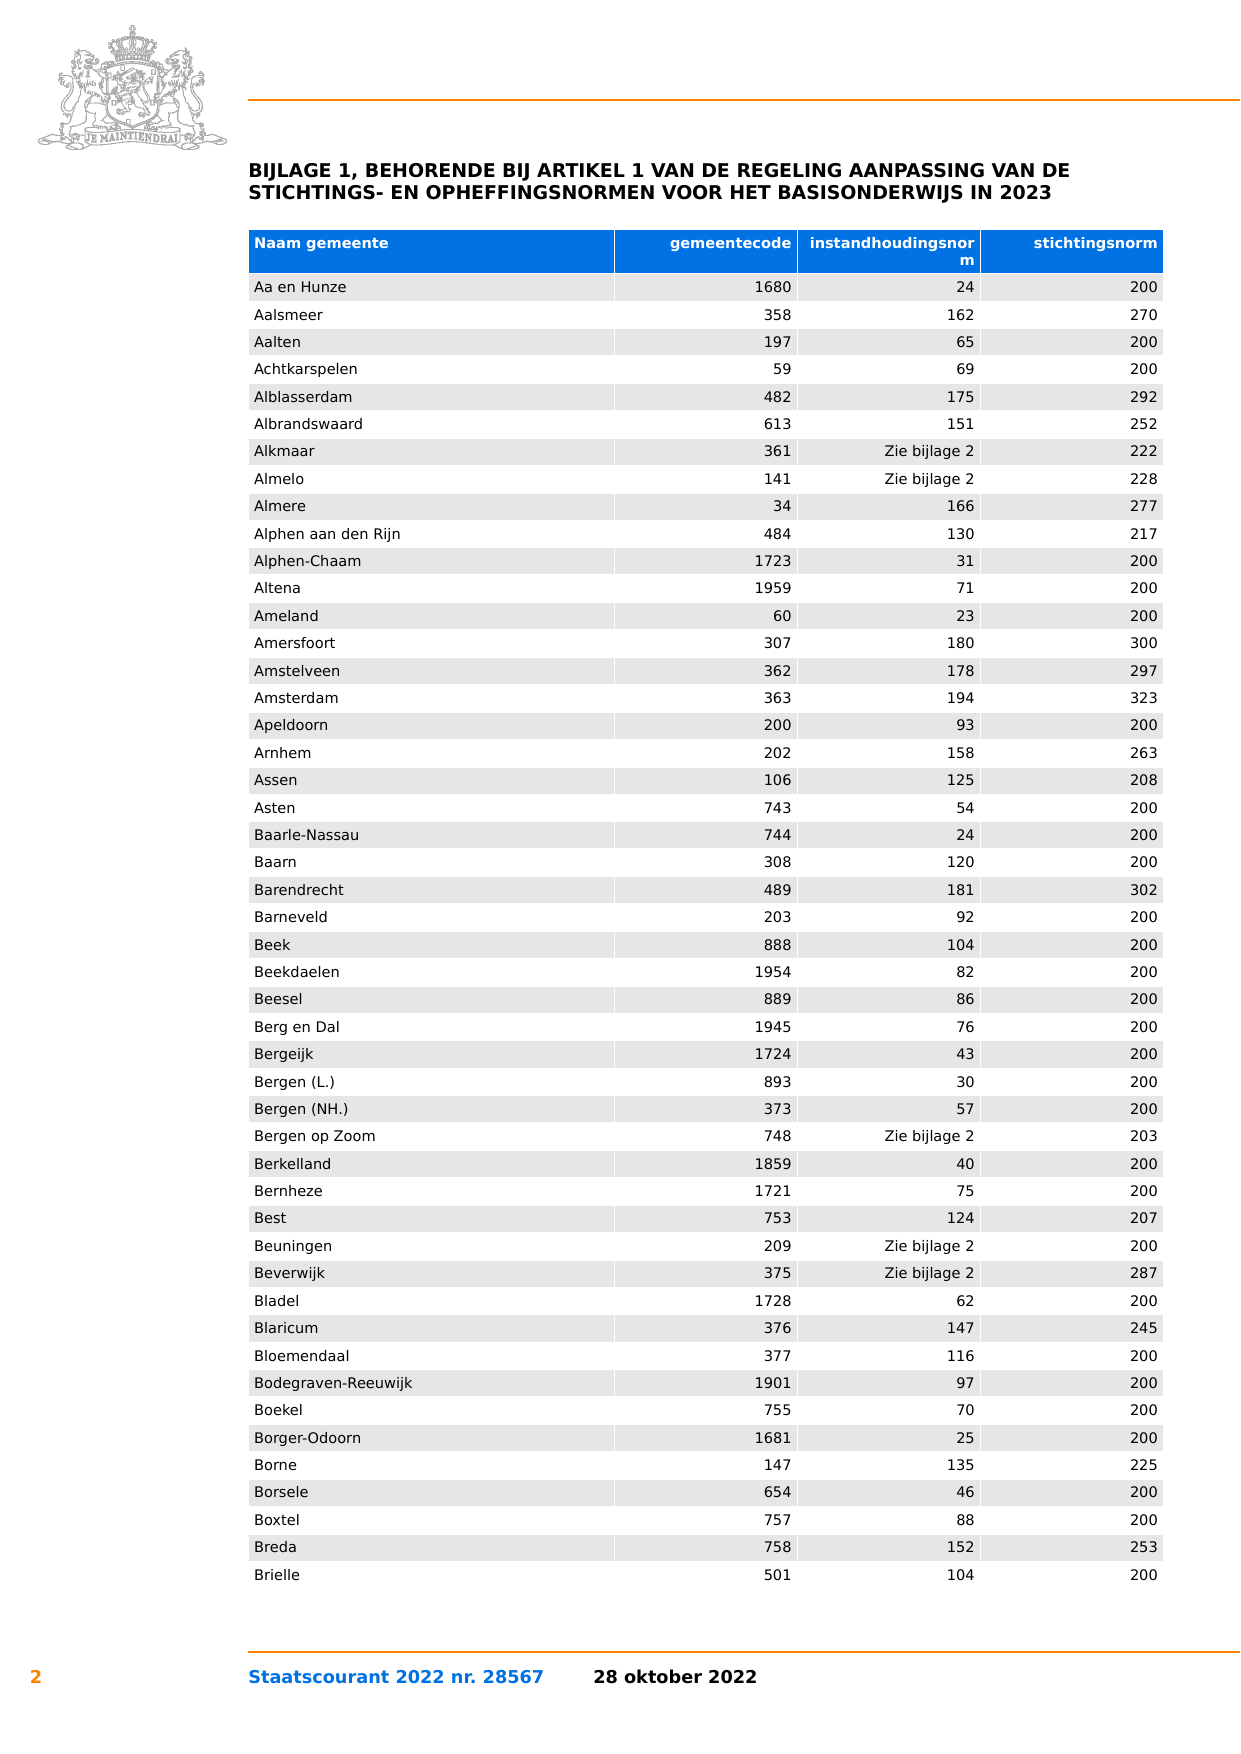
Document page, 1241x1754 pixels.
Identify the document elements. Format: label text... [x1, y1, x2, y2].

table_cell 200 [981, 822, 1163, 848]
table_cell 200 [981, 1096, 1163, 1122]
table_cell 217 [981, 521, 1163, 547]
table_cell 25 [798, 1425, 980, 1451]
table_cell Bodegraven-Reeuwijk [249, 1370, 614, 1396]
table_cell 70 [798, 1398, 980, 1424]
table_cell Alphen aan den Rijn [249, 521, 614, 547]
table_cell 376 [615, 1315, 797, 1342]
table_cell Almelo [249, 466, 614, 492]
table_cell 1959 [615, 576, 797, 602]
table_cell 200 [981, 904, 1163, 931]
table_cell 654 [615, 1480, 797, 1506]
table_cell Baarle-Nassau [249, 822, 614, 848]
table_cell 104 [798, 932, 980, 958]
table_cell 75 [798, 1178, 980, 1205]
table_cell 40 [798, 1151, 980, 1177]
table_cell Zie bijlage 2 [798, 1233, 980, 1259]
table_cell 76 [798, 1014, 980, 1040]
table_cell 209 [615, 1233, 797, 1259]
table_cell 889 [615, 987, 797, 1013]
table_cell 755 [615, 1398, 797, 1424]
table_cell Aalsmeer [249, 302, 614, 328]
table_cell 57 [798, 1096, 980, 1122]
table_cell 71 [798, 576, 980, 602]
table_cell 748 [615, 1124, 797, 1150]
table_cell Asten [249, 795, 614, 821]
table_cell 116 [798, 1343, 980, 1369]
table_cell 1680 [615, 274, 797, 301]
table_cell 200 [981, 1288, 1163, 1314]
table_cell Assen [249, 768, 614, 794]
table_header gemeentecode [615, 230, 797, 273]
table_cell 263 [981, 740, 1163, 766]
table_cell 245 [981, 1315, 1163, 1342]
table_cell 152 [798, 1535, 980, 1561]
table_cell 135 [798, 1452, 980, 1479]
table_cell 888 [615, 932, 797, 958]
table_cell 1721 [615, 1178, 797, 1205]
table_header Naam gemeente [249, 230, 614, 273]
table_cell Aalten [249, 329, 614, 355]
table_cell 86 [798, 987, 980, 1013]
table_cell 207 [981, 1206, 1163, 1232]
table_cell 200 [615, 713, 797, 739]
table_cell 308 [615, 850, 797, 876]
table_cell Arnhem [249, 740, 614, 766]
table_cell 363 [615, 685, 797, 712]
table_cell 43 [798, 1041, 980, 1068]
table_cell 34 [615, 494, 797, 520]
table_cell 69 [798, 356, 980, 383]
table_cell 162 [798, 302, 980, 328]
table_cell Achtkarspelen [249, 356, 614, 383]
table_cell 758 [615, 1535, 797, 1561]
table_cell 59 [615, 356, 797, 383]
table_cell 377 [615, 1343, 797, 1369]
table_cell 166 [798, 494, 980, 520]
table_cell Bergen (L.) [249, 1069, 614, 1095]
table_cell 323 [981, 685, 1163, 712]
table_cell 482 [615, 384, 797, 410]
table_cell 200 [981, 1398, 1163, 1424]
table_cell 200 [981, 850, 1163, 876]
table_cell Alkmaar [249, 439, 614, 465]
table_cell 613 [615, 411, 797, 438]
table_cell Zie bijlage 2 [798, 1261, 980, 1287]
table_cell 1945 [615, 1014, 797, 1040]
table_cell Breda [249, 1535, 614, 1561]
table_cell 302 [981, 877, 1163, 903]
table_cell 225 [981, 1452, 1163, 1479]
table_cell Bergeijk [249, 1041, 614, 1068]
table_cell 200 [981, 356, 1163, 383]
table_cell 65 [798, 329, 980, 355]
table_cell 200 [981, 548, 1163, 574]
table_cell 200 [981, 959, 1163, 986]
table_cell Boxtel [249, 1507, 614, 1533]
table_cell Zie bijlage 2 [798, 466, 980, 492]
table_cell 97 [798, 1370, 980, 1396]
table_cell 300 [981, 630, 1163, 657]
table_cell 203 [981, 1124, 1163, 1150]
table_cell 200 [981, 1041, 1163, 1068]
table_cell 197 [615, 329, 797, 355]
table_cell 31 [798, 548, 980, 574]
table_cell 200 [981, 329, 1163, 355]
table_cell 270 [981, 302, 1163, 328]
table_cell 24 [798, 822, 980, 848]
table_cell 252 [981, 411, 1163, 438]
table_cell 753 [615, 1206, 797, 1232]
table_cell 23 [798, 603, 980, 629]
table_cell Berg en Dal [249, 1014, 614, 1040]
table_cell Ameland [249, 603, 614, 629]
table_cell 200 [981, 1562, 1163, 1588]
table_cell Bladel [249, 1288, 614, 1314]
table_cell 200 [981, 1480, 1163, 1506]
table_cell 24 [798, 274, 980, 301]
table_cell 200 [981, 795, 1163, 821]
table_cell 489 [615, 877, 797, 903]
table_cell 362 [615, 658, 797, 684]
table_cell 203 [615, 904, 797, 931]
table_cell 180 [798, 630, 980, 657]
table_cell 200 [981, 1233, 1163, 1259]
table_cell 373 [615, 1096, 797, 1122]
table_cell Apeldoorn [249, 713, 614, 739]
table_cell 222 [981, 439, 1163, 465]
table_cell 60 [615, 603, 797, 629]
table_cell Amstelveen [249, 658, 614, 684]
table_cell Beekdaelen [249, 959, 614, 986]
table_cell 200 [981, 987, 1163, 1013]
table_cell 292 [981, 384, 1163, 410]
table_cell Baarn [249, 850, 614, 876]
table_cell 1724 [615, 1041, 797, 1068]
table_cell Albrandswaard [249, 411, 614, 438]
table_header stichtingsnorm [981, 230, 1163, 273]
table_cell 200 [981, 576, 1163, 602]
table_cell 93 [798, 713, 980, 739]
table_cell 375 [615, 1261, 797, 1287]
table_cell 30 [798, 1069, 980, 1095]
table_cell 1954 [615, 959, 797, 986]
table_cell 501 [615, 1562, 797, 1588]
table_cell Alblasserdam [249, 384, 614, 410]
table_cell 307 [615, 630, 797, 657]
table_cell Amsterdam [249, 685, 614, 712]
table_cell 82 [798, 959, 980, 986]
table_cell 175 [798, 384, 980, 410]
table_cell Boekel [249, 1398, 614, 1424]
table_cell Barendrecht [249, 877, 614, 903]
table_cell 130 [798, 521, 980, 547]
table_cell 46 [798, 1480, 980, 1506]
table_cell Aa en Hunze [249, 274, 614, 301]
table_cell 757 [615, 1507, 797, 1533]
table_cell 893 [615, 1069, 797, 1095]
table_cell 120 [798, 850, 980, 876]
table_cell 106 [615, 768, 797, 794]
table_cell 1681 [615, 1425, 797, 1451]
table_cell 200 [981, 1151, 1163, 1177]
table_cell 1859 [615, 1151, 797, 1177]
table_cell Barneveld [249, 904, 614, 931]
table_cell Amersfoort [249, 630, 614, 657]
table_cell 744 [615, 822, 797, 848]
table_cell 125 [798, 768, 980, 794]
table_cell Bloemendaal [249, 1343, 614, 1369]
table_cell Brielle [249, 1562, 614, 1588]
table_cell 228 [981, 466, 1163, 492]
table_cell 361 [615, 439, 797, 465]
table_cell Beuningen [249, 1233, 614, 1259]
table_cell 88 [798, 1507, 980, 1533]
table_header instandhoudingsnorm [798, 230, 980, 273]
table_cell 277 [981, 494, 1163, 520]
table_cell 151 [798, 411, 980, 438]
table_cell 287 [981, 1261, 1163, 1287]
table_cell Almere [249, 494, 614, 520]
table_cell Bernheze [249, 1178, 614, 1205]
table_cell Zie bijlage 2 [798, 1124, 980, 1150]
table_cell 1723 [615, 548, 797, 574]
table_cell Beek [249, 932, 614, 958]
table_cell Bergen op Zoom [249, 1124, 614, 1150]
subtitle BIJLAGE 1, BEHORENDE BIJ ARTIKEL 1 VAN DE REGELING AANPASSING VAN DE STICHTINGS- EN OPHEFFINGSNORMEN VOOR HET BASISONDERWIJS IN 2023 [248, 160, 1163, 204]
table_cell Berkelland [249, 1151, 614, 1177]
table_cell 1728 [615, 1288, 797, 1314]
table_cell 181 [798, 877, 980, 903]
table_cell Beverwijk [249, 1261, 614, 1287]
table_cell Zie bijlage 2 [798, 439, 980, 465]
table_cell 141 [615, 466, 797, 492]
table_cell 200 [981, 603, 1163, 629]
table_cell 62 [798, 1288, 980, 1314]
table_cell Blaricum [249, 1315, 614, 1342]
table_cell 200 [981, 932, 1163, 958]
table_cell 202 [615, 740, 797, 766]
table_cell 158 [798, 740, 980, 766]
table_cell 484 [615, 521, 797, 547]
table_cell 200 [981, 1507, 1163, 1533]
table_cell 1901 [615, 1370, 797, 1396]
table_cell 194 [798, 685, 980, 712]
table_cell Alphen-Chaam [249, 548, 614, 574]
table_cell 200 [981, 1178, 1163, 1205]
table_cell Beesel [249, 987, 614, 1013]
table_cell 297 [981, 658, 1163, 684]
table_cell 200 [981, 1370, 1163, 1396]
table_cell 200 [981, 274, 1163, 301]
table_cell Altena [249, 576, 614, 602]
table_cell 200 [981, 1069, 1163, 1095]
table_cell 253 [981, 1535, 1163, 1561]
table_cell 178 [798, 658, 980, 684]
table_cell 208 [981, 768, 1163, 794]
picture [38, 25, 227, 150]
table_cell 200 [981, 1014, 1163, 1040]
table_cell 104 [798, 1562, 980, 1588]
table_cell 358 [615, 302, 797, 328]
table_cell 200 [981, 713, 1163, 739]
table_cell Borger-Odoorn [249, 1425, 614, 1451]
table_cell 54 [798, 795, 980, 821]
table_cell 147 [615, 1452, 797, 1479]
table_cell Borne [249, 1452, 614, 1479]
table_cell Bergen (NH.) [249, 1096, 614, 1122]
table_cell 200 [981, 1343, 1163, 1369]
table_cell 147 [798, 1315, 980, 1342]
table_cell 124 [798, 1206, 980, 1232]
table_cell Best [249, 1206, 614, 1232]
table_cell Borsele [249, 1480, 614, 1506]
table_cell 200 [981, 1425, 1163, 1451]
table_cell 743 [615, 795, 797, 821]
table_cell 92 [798, 904, 980, 931]
